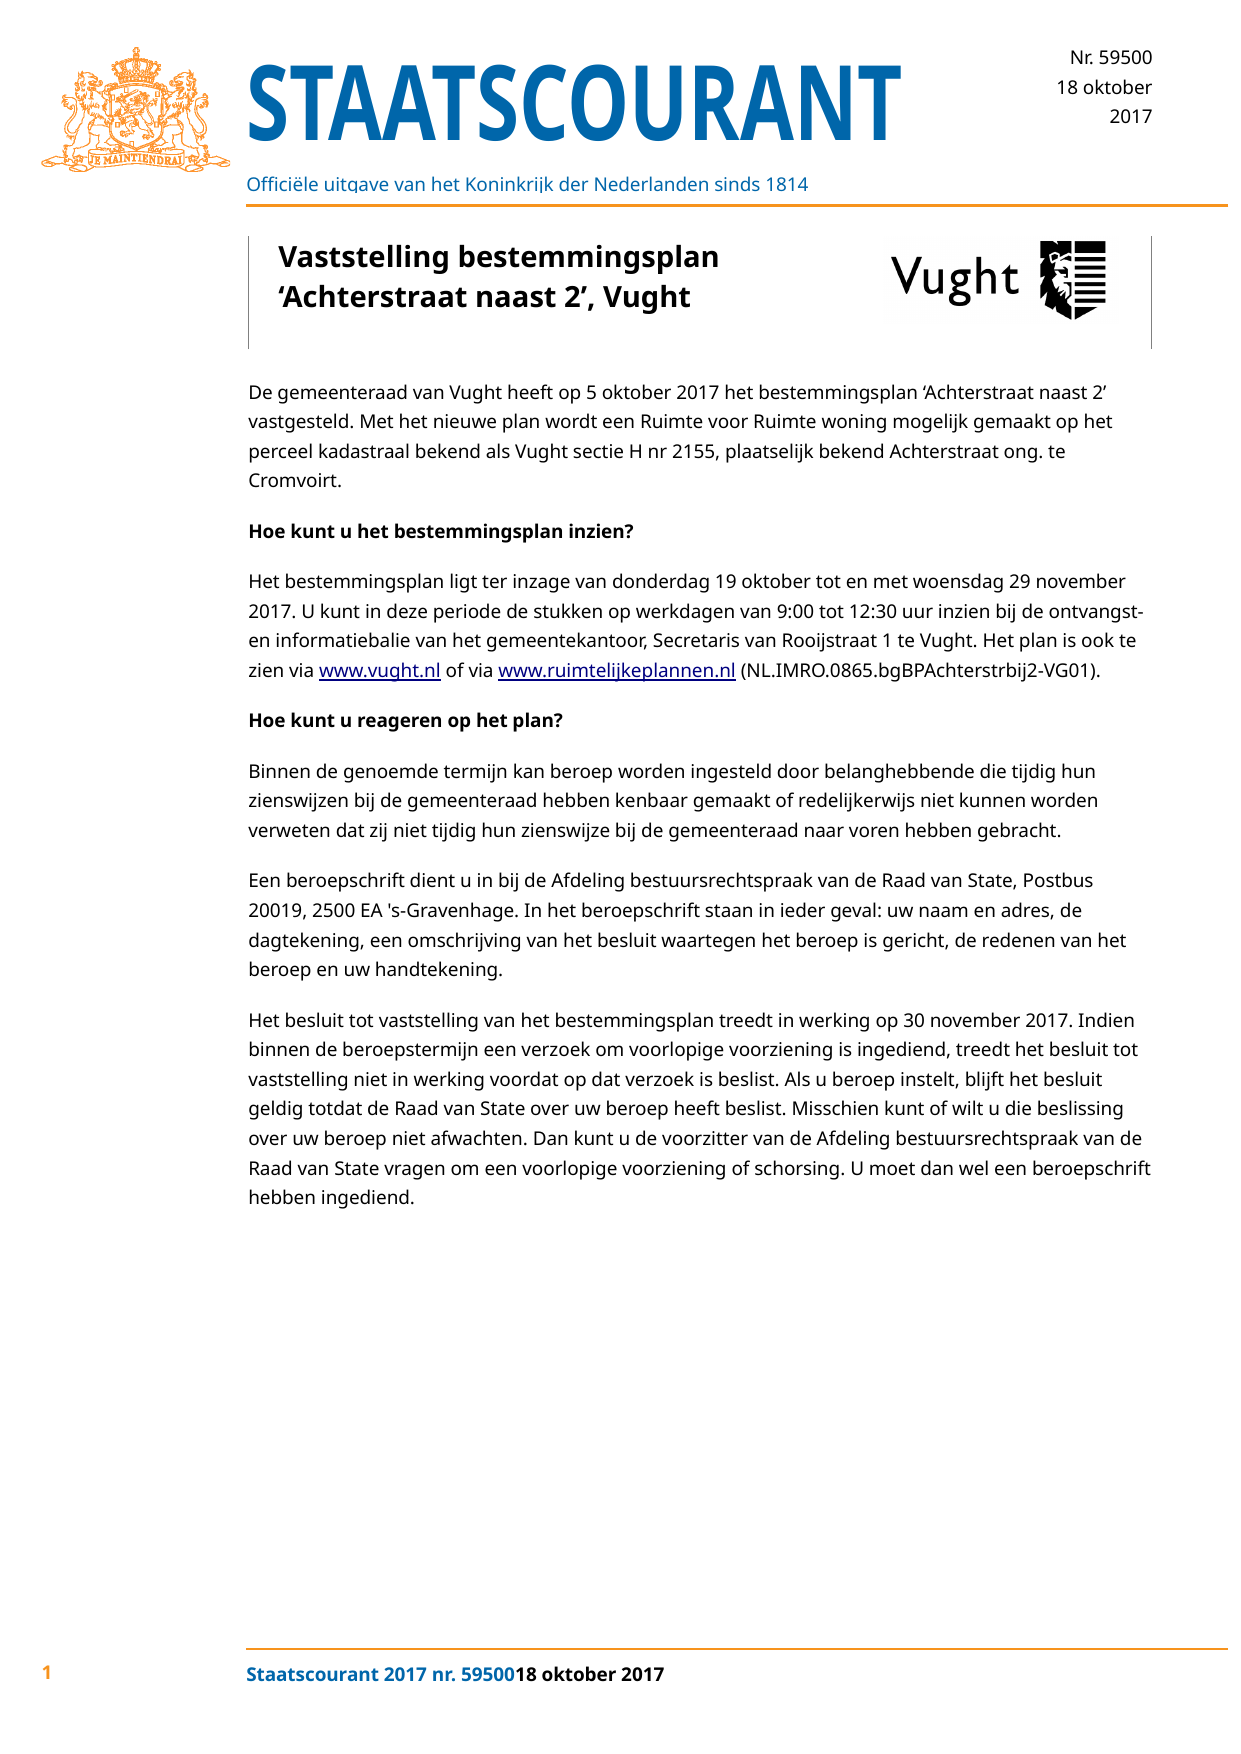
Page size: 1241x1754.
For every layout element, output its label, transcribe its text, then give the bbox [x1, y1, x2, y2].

picture [41, 47, 231, 172]
picture [882, 236, 1119, 324]
text De gemeenteraad van Vught heeft op 5 oktober 2017 het bestemmingsplan ‘Achterstraat naast 2’ vastgesteld. Met het nieuwe plan wordt een Ruimte voor Ruimte woning mogelijk gemaakt op het perceel kadastraal bekend als Vught sectie H nr 2155, plaatselijk bekend Achterstraat ong. te Cromvoirt. [248, 379, 1152, 493]
text Het bestemmingsplan ligt ter inzage van donderdag 19 oktober tot en met woensdag 29 november 2017. U kunt in deze periode de stukken op werkdagen van 9:00 tot 12:30 uur inzien bij de ontvangst- en informatiebalie van het gemeentekantoor, Secretaris van Rooijstraat 1 te Vught. Het plan is ook te zien via www.vught.nl of via www.ruimtelijkeplannen.nl (NL.IMRO.0865.bgBPAchterstrbij2-VG01). [248, 568, 1152, 683]
text Hoe kunt u het bestemmingsplan inzien? [248, 518, 1152, 544]
table_header [850, 236, 1151, 349]
text Het besluit tot vaststelling van het bestemmingsplan treedt in werking op 30 november 2017. Indien binnen de beroepstermijn een verzoek om voorlopige voorziening is ingediend, treedt het besluit tot vaststelling niet in werking voordat op dat verzoek is beslist. Als u beroep instelt, blijft het besluit geldig totdat de Raad van State over uw beroep heeft beslist. Misschien kunt of wilt u die beslissing over uw beroep niet afwachten. Dan kunt u de voorzitter van de Afdeling bestuursrechtspraak van de Raad van State vragen om een voorlopige voorziening of schorsing. U moet dan wel een beroepschrift hebben ingediend. [248, 1007, 1152, 1210]
text Hoe kunt u reageren op het plan? [248, 708, 1152, 733]
text Binnen de genoemde termijn kan beroep worden ingesteld door belanghebbende die tijdig hun zienswijzen bij de gemeenteraad hebben kenbaar gemaakt of redelijkerwijs niet kunnen worden verweten dat zij niet tijdig hun zienswijze bij de gemeenteraad naar voren hebben gebracht. [248, 758, 1152, 843]
table_header Vaststelling bestemmingsplan ‘Achterstraat naast 2’, Vught [249, 236, 850, 349]
text Een beroepschrift dient u in bij de Afdeling bestuursrechtspraak van de Raad van State, Postbus 20019, 2500 EA 's-Gravenhage. In het beroepschrift staan in ieder geval: uw naam en adres, de dagtekening, een omschrijving van het besluit waartegen het beroep is gericht, de redenen van het beroep en uw handtekening. [248, 868, 1152, 982]
